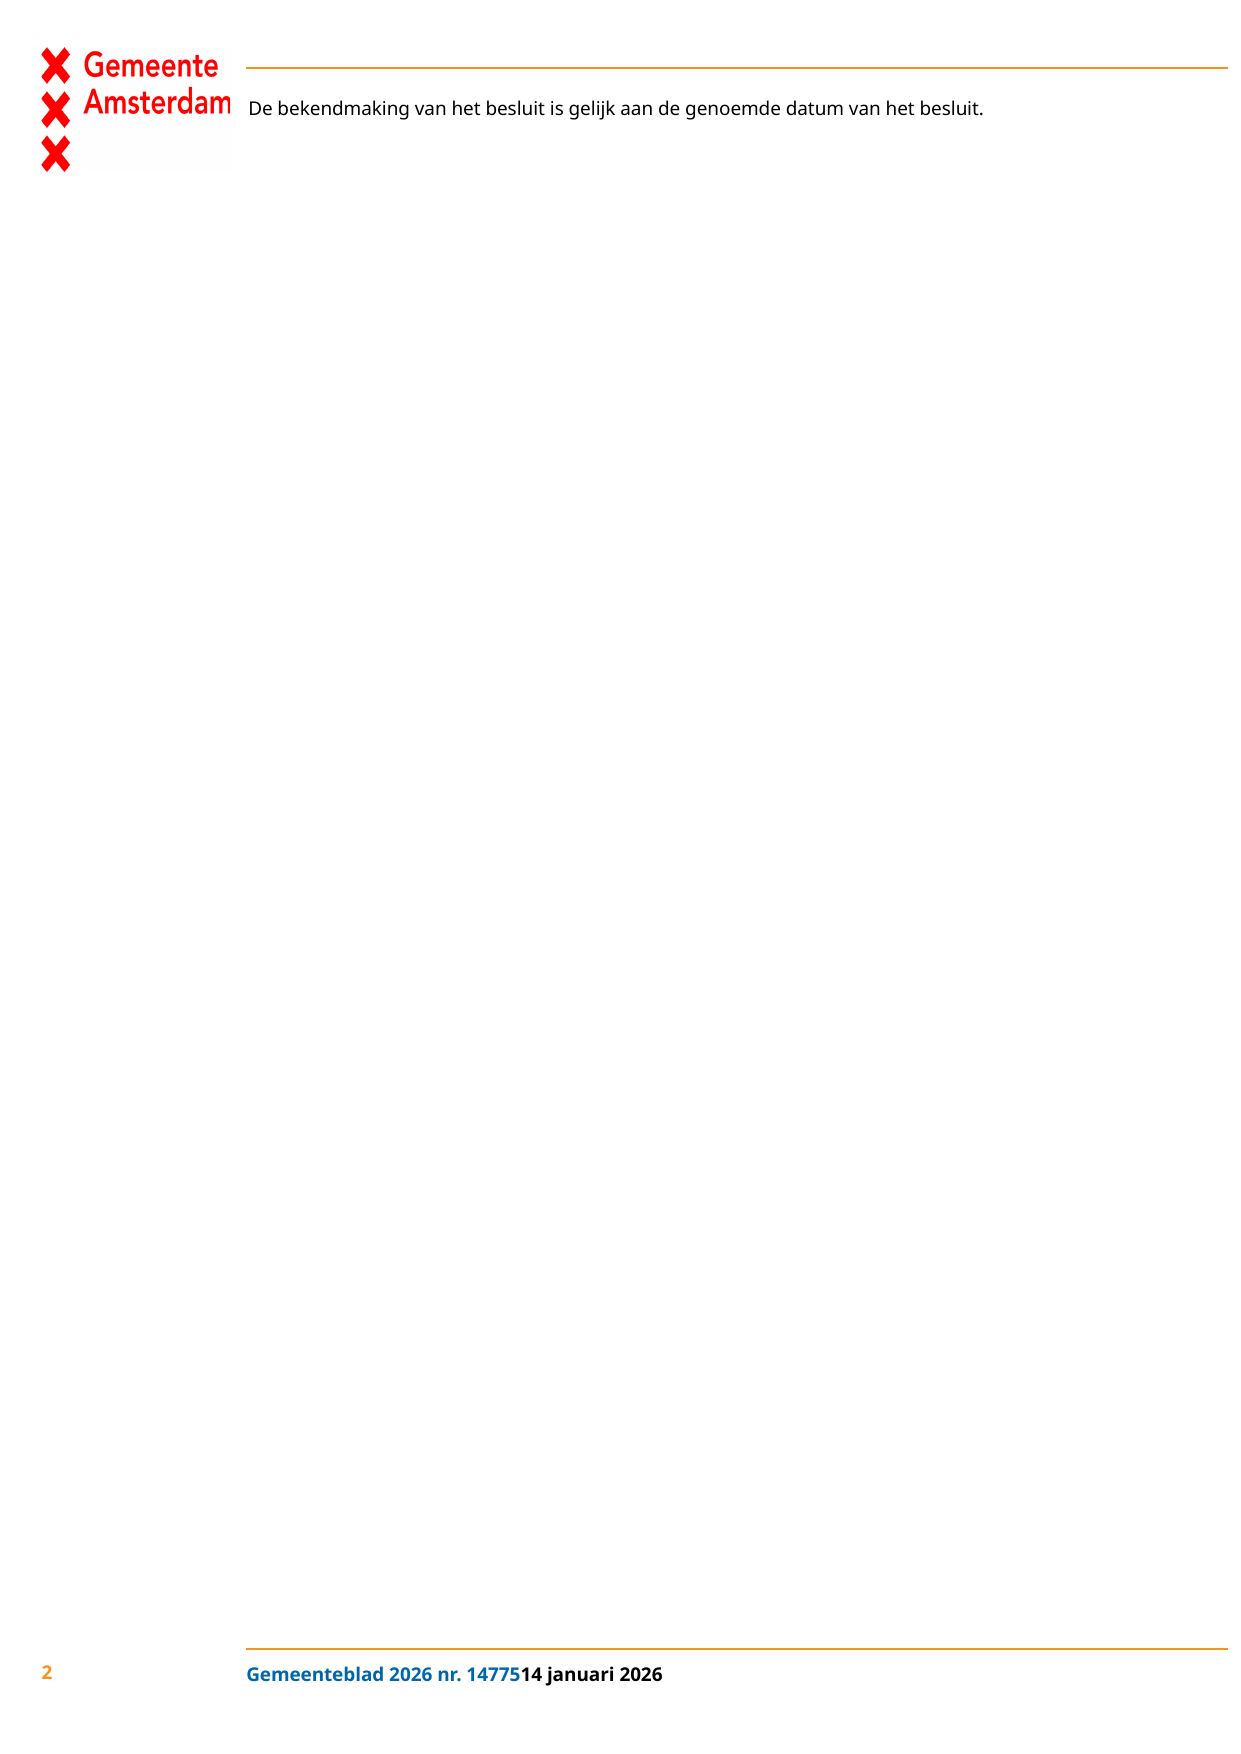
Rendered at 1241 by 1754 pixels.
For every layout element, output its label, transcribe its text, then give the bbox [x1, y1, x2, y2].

picture [41, 47, 231, 172]
text De bekendmaking van het besluit is gelijk aan de genoemde datum van het besluit. [248, 95, 1152, 121]
